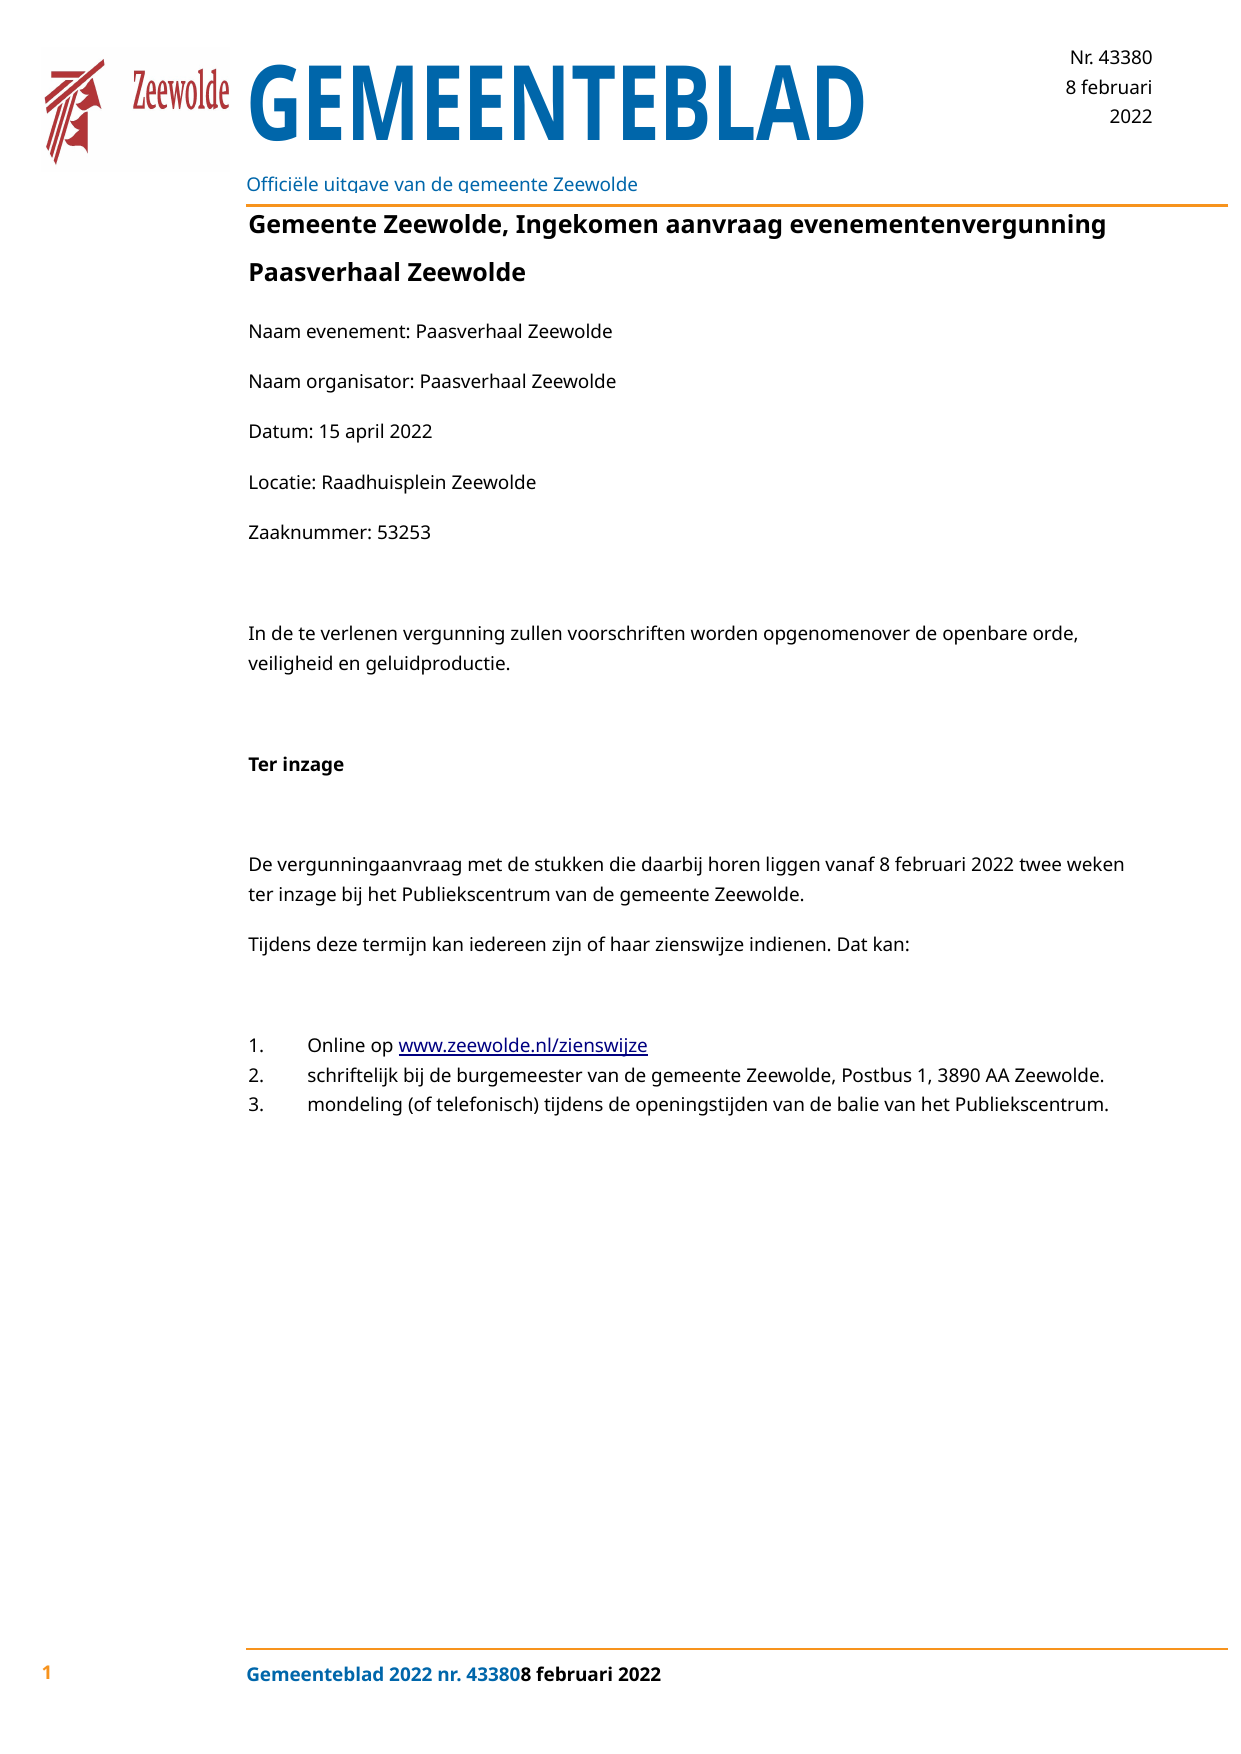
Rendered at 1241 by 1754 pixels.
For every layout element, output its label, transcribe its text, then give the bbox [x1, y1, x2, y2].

text Datum: 15 april 2022 [248, 419, 1152, 444]
text Tijdens deze termijn kan iedereen zijn of haar zienswijze indienen. Dat kan: [248, 932, 1152, 957]
text De vergunningaanvraag met de stukken die daarbij horen liggen vanaf 8 februari 2022 twee weken ter inzage bij het Publiekscentrum van de gemeente Zeewolde. [248, 852, 1152, 907]
text Gemeente Zeewolde, Ingekomen aanvraag evenementenvergunning Paasverhaal Zeewolde [248, 207, 1152, 288]
text Naam evenement: Paasverhaal Zeewolde [248, 318, 1152, 344]
text Naam organisator: Paasverhaal Zeewolde [248, 368, 1152, 394]
picture [41, 47, 231, 172]
text Zaaknummer: 53253 [248, 519, 1152, 545]
list schriftelijk bij de burgemeester van de gemeente Zeewolde, Postbus 1, 3890 AA Zeewolde. [248, 1062, 1152, 1088]
text In de te verlenen vergunning zullen voorschriften worden opgenomenover de openbare orde, veiligheid en geluidproductie. [248, 620, 1152, 676]
list Online op www.zeewolde.nl/zienswijze [248, 1032, 1152, 1058]
list mondeling (of telefonisch) tijdens de openingstijden van de balie van het Publiekscentrum. [248, 1092, 1152, 1117]
text Ter inzage [248, 751, 1152, 777]
text Locatie: Raadhuisplein Zeewolde [248, 469, 1152, 495]
